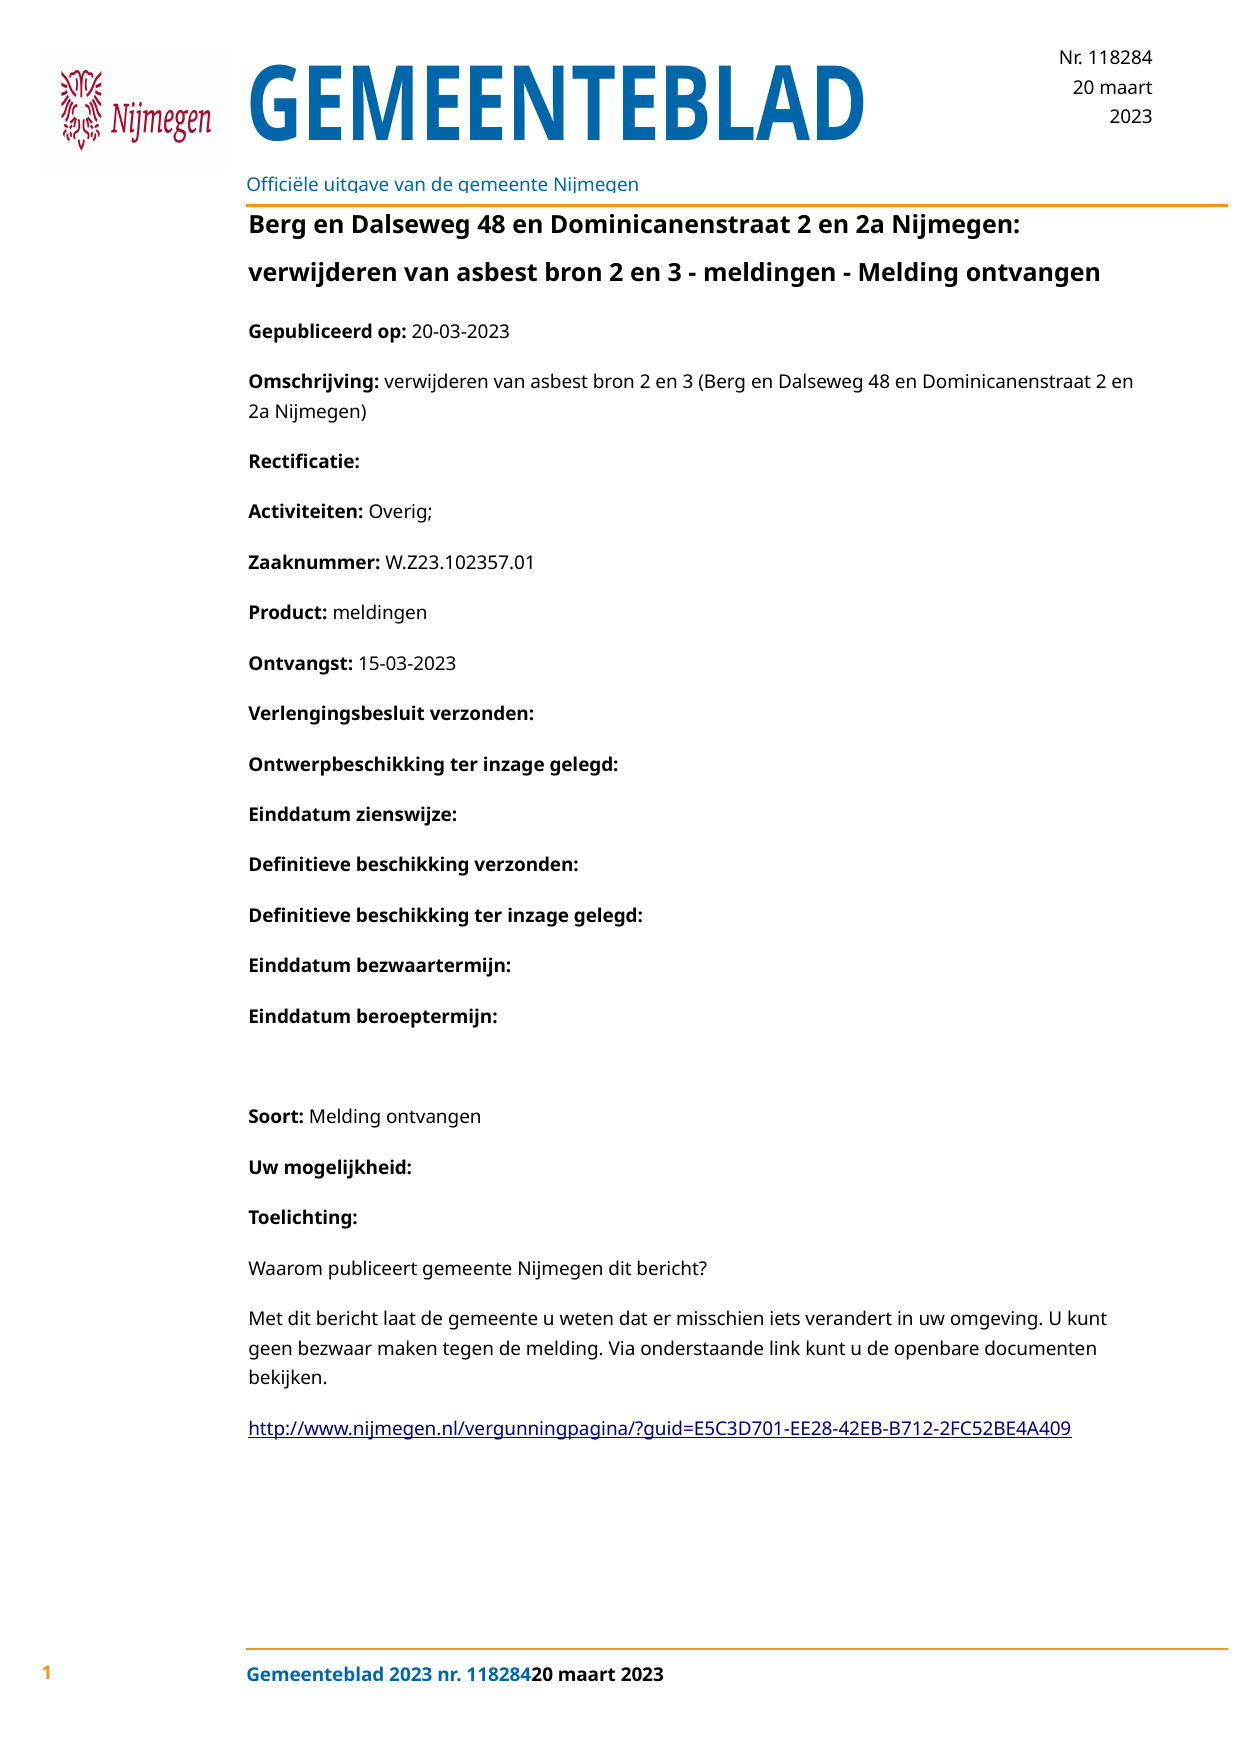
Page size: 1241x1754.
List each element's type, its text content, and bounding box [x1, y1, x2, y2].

text Soort: Melding ontvangen [248, 1104, 1152, 1129]
text Gepubliceerd op: 20-03-2023 [248, 318, 1152, 344]
text Ontvangst: 15-03-2023 [248, 650, 1152, 676]
text Berg en Dalseweg 48 en Dominicanenstraat 2 en 2a Nijmegen: verwijderen van asbest bron 2 en 3 - meldingen - Melding ontvangen [248, 207, 1152, 288]
picture [41, 47, 231, 172]
text Verlengingsbesluit verzonden: [248, 700, 1152, 726]
text Einddatum beroeptermijn: [248, 1003, 1152, 1029]
text Einddatum zienswijze: [248, 801, 1152, 827]
text Einddatum bezwaartermijn: [248, 952, 1152, 978]
text Definitieve beschikking ter inzage gelegd: [248, 902, 1152, 928]
text http://www.nijmegen.nl/vergunningpagina/?guid=E5C3D701-EE28-42EB-B712-2FC52BE4A409 [248, 1415, 1152, 1441]
text Activiteiten: Overig; [248, 499, 1152, 524]
text Omschrijving: verwijderen van asbest bron 2 en 3 (Berg en Dalseweg 48 en Dominicanenstraat 2 en 2a Nijmegen) [248, 368, 1152, 424]
text Waarom publiceert gemeente Nijmegen dit bericht? [248, 1255, 1152, 1281]
text Uw mogelijkheid: [248, 1154, 1152, 1180]
text Toelichting: [248, 1204, 1152, 1230]
text Rectificatie: [248, 448, 1152, 474]
text Ontwerpbeschikking ter inzage gelegd: [248, 751, 1152, 777]
text Zaaknummer: W.Z23.102357.01 [248, 549, 1152, 575]
text Definitieve beschikking verzonden: [248, 852, 1152, 877]
text Met dit bericht laat de gemeente u weten dat er misschien iets verandert in uw omgeving. U kunt geen bezwaar maken tegen de melding. Via onderstaande link kunt u de openbare documenten bekijken. [248, 1305, 1152, 1390]
text Product: meldingen [248, 599, 1152, 625]
